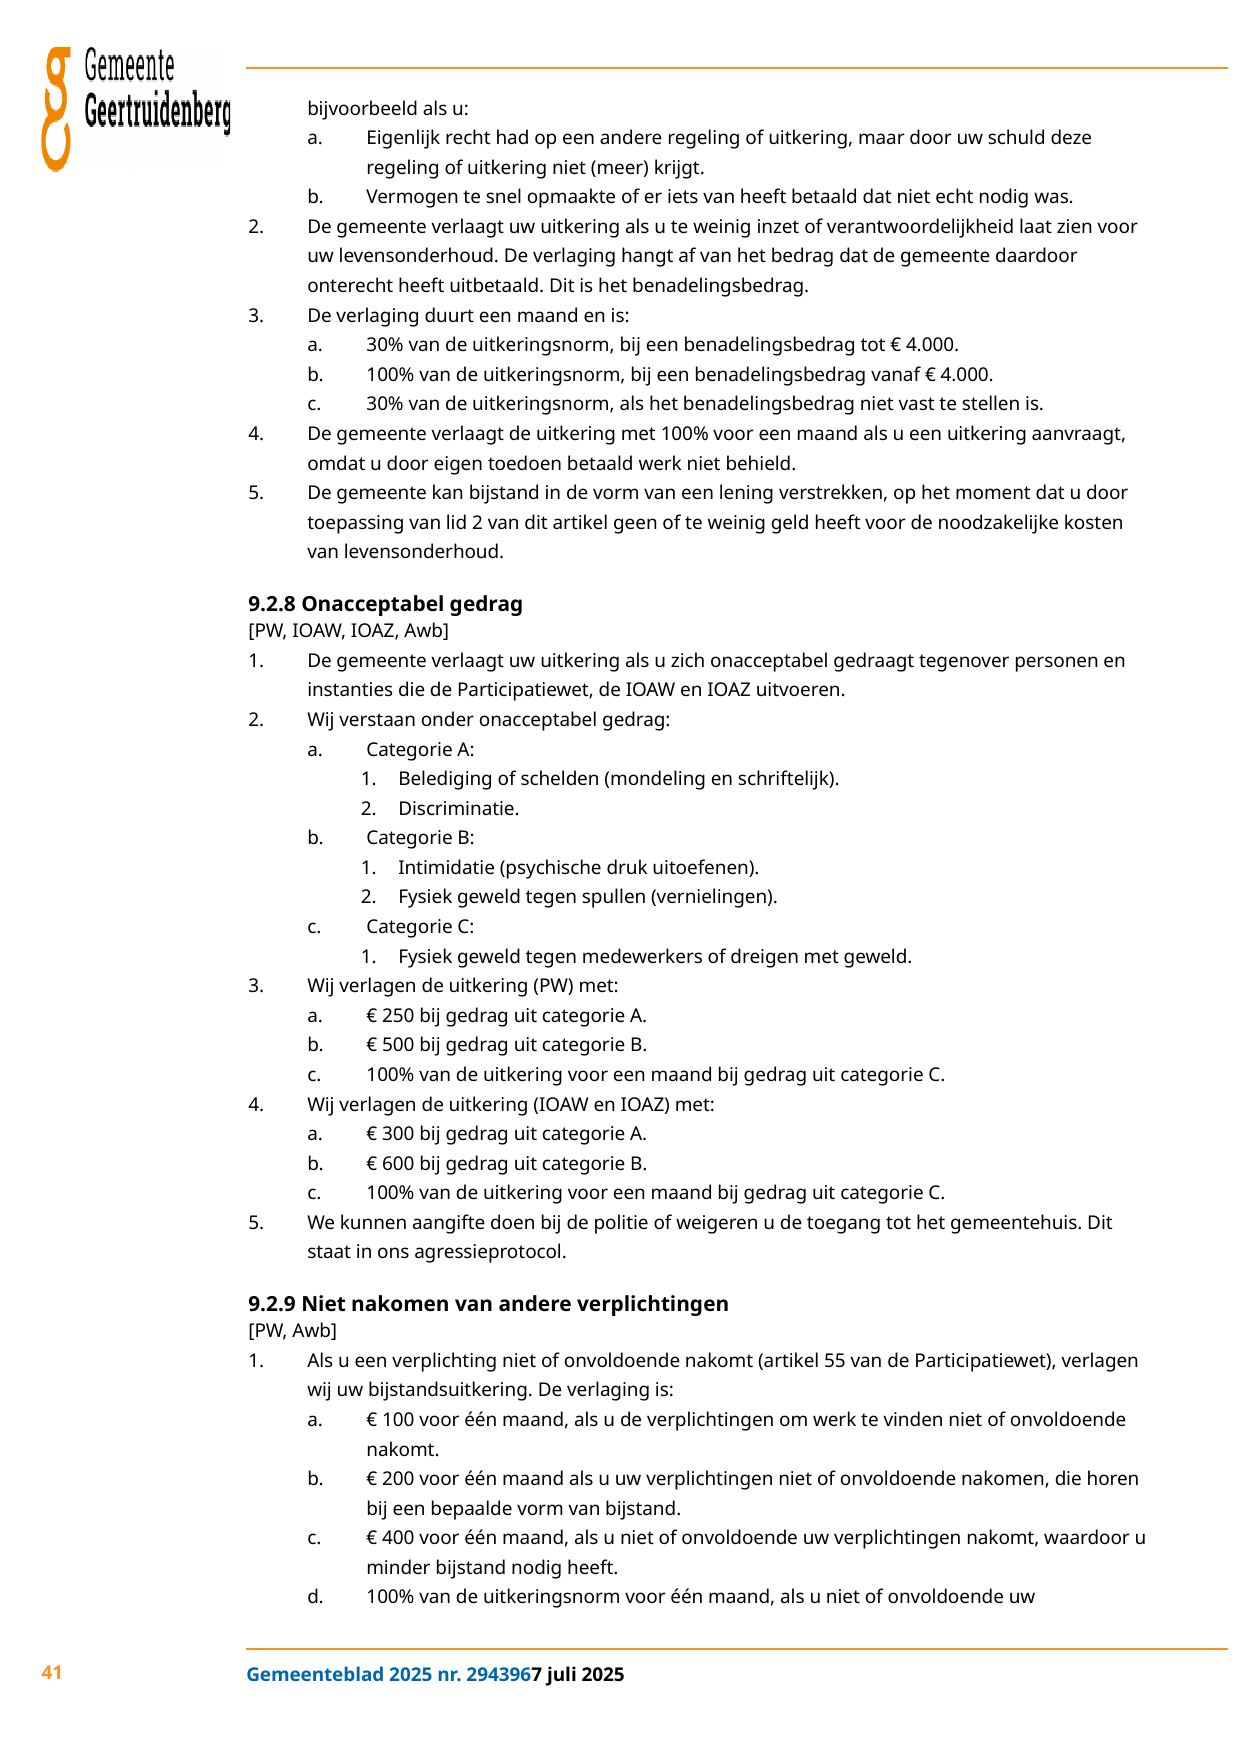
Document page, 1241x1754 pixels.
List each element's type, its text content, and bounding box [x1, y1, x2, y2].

list € 300 bij gedrag uit categorie A. [307, 1120, 1152, 1146]
list Categorie B: [307, 824, 1152, 850]
list We kunnen aangifte doen bij de politie of weigeren u de toegang tot het gemeentehuis. Dit staat in ons agressieprotocol. [248, 1209, 1152, 1264]
list De gemeente verlaagt uw uitkering als u zich onacceptabel gedraagt tegenover personen en instanties die de Participatiewet, de IOAW en IOAZ uitvoeren. [248, 647, 1152, 702]
text [PW, IOAW, IOAZ, Awb] [248, 617, 1152, 643]
list 30% van de uitkeringsnorm, als het benadelingsbedrag niet vast te stellen is. [307, 391, 1152, 416]
list Eigenlijk recht had op een andere regeling of uitkering, maar door uw schuld deze regeling of uitkering niet (meer) krijgt. [307, 124, 1152, 180]
list 100% van de uitkering voor een maand bij gedrag uit categorie C. [307, 1179, 1152, 1205]
list € 500 bij gedrag uit categorie B. [307, 1032, 1152, 1057]
list 100% van de uitkering voor een maand bij gedrag uit categorie C. [307, 1061, 1152, 1087]
list Fysiek geweld tegen spullen (vernielingen). [361, 884, 1152, 909]
list 100% van de uitkeringsnorm, bij een benadelingsbedrag vanaf € 4.000. [307, 361, 1152, 387]
list De verlaging duurt een maand en is: [248, 302, 1152, 328]
list Categorie C: [307, 913, 1152, 939]
list Discriminatie. [361, 795, 1152, 821]
list Vermogen te snel opmaakte of er iets van heeft betaald dat niet echt nodig was. [307, 183, 1152, 209]
list 30% van de uitkeringsnorm, bij een benadelingsbedrag tot € 4.000. [307, 331, 1152, 357]
list Als u een verplichting niet of onvoldoende nakomt (artikel 55 van de Participatiewet), verlagen wij uw bijstandsuitkering. De verlaging is: [248, 1347, 1152, 1402]
text 9.2.9 Niet nakomen van andere verplichtingen [248, 1289, 1152, 1317]
list bijvoorbeeld als u: [248, 95, 1152, 121]
list De gemeente kan bijstand in de vorm van een lening verstrekken, op het moment dat u door toepassing van lid 2 van dit artikel geen of te weinig geld heeft voor de noodzakelijke kosten van levensonderhoud. [248, 479, 1152, 564]
list € 600 bij gedrag uit categorie B. [307, 1150, 1152, 1176]
list Belediging of schelden (mondeling en schriftelijk). [361, 765, 1152, 791]
list Categorie A: [307, 736, 1152, 761]
text 9.2.8 Onacceptabel gedrag [248, 589, 1152, 617]
list De gemeente verlaagt uw uitkering als u te weinig inzet of verantwoordelijkheid laat zien voor uw levensonderhoud. De verlaging hangt af van het bedrag dat de gemeente daardoor onterecht heeft uitbetaald. Dit is het benadelingsbedrag. [248, 213, 1152, 298]
list Fysiek geweld tegen medewerkers of dreigen met geweld. [361, 943, 1152, 968]
list De gemeente verlaagt de uitkering met 100% voor een maand als u een uitkering aanvraagt, omdat u door eigen toedoen betaald werk niet behield. [248, 420, 1152, 476]
list € 400 voor één maand, als u niet of onvoldoende uw verplichtingen nakomt, waardoor u minder bijstand nodig heeft. [307, 1524, 1152, 1580]
text [PW, Awb] [248, 1317, 1152, 1343]
list Wij verlagen de uitkering (PW) met: [248, 972, 1152, 998]
list € 200 voor één maand als u uw verplichtingen niet of onvoldoende nakomen, die horen bij een bepaalde vorm van bijstand. [307, 1465, 1152, 1521]
picture [41, 47, 231, 172]
list Intimidatie (psychische druk uitoefenen). [361, 854, 1152, 880]
list Wij verstaan onder onacceptabel gedrag: [248, 706, 1152, 732]
list € 250 bij gedrag uit categorie A. [307, 1002, 1152, 1028]
list 100% van de uitkeringsnorm voor één maand, als u niet of onvoldoende uw [307, 1584, 1152, 1609]
list € 100 voor één maand, als u de verplichtingen om werk te vinden niet of onvoldoende nakomt. [307, 1406, 1152, 1462]
list Wij verlagen de uitkering (IOAW en IOAZ) met: [248, 1091, 1152, 1116]
